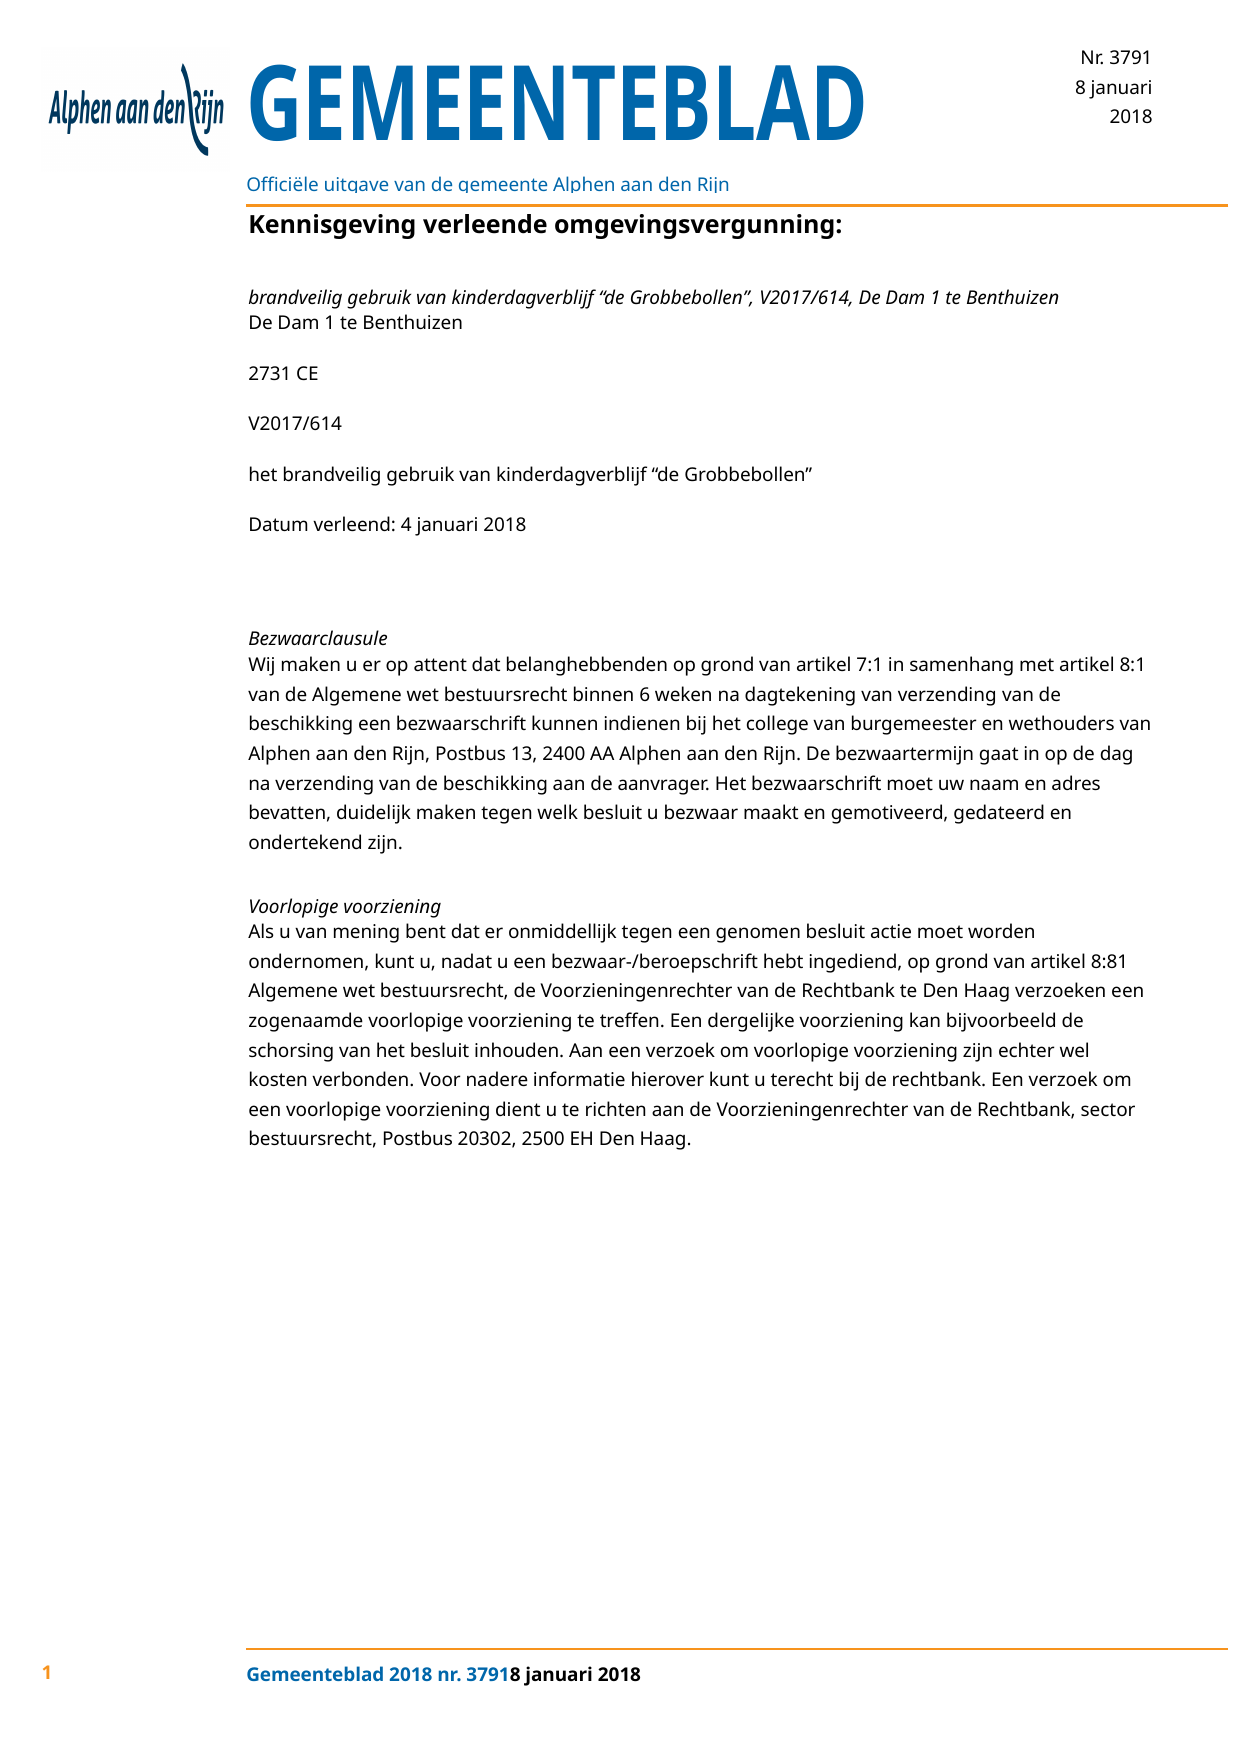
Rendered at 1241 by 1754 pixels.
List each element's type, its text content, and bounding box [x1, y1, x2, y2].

text Als u van mening bent dat er onmiddellijk tegen een genomen besluit actie moet worden ondernomen, kunt u, nadat u een bezwaar-/beroepschrift hebt ingediend, op grond van artikel 8:81 Algemene wet bestuursrecht, de Voorzieningenrechter van de Rechtbank te Den Haag verzoeken een zogenaamde voorlopige voorziening te treffen. Een dergelijke voorziening kan bijvoorbeeld de schorsing van het besluit inhouden. Aan een verzoek om voorlopige voorziening zijn echter wel kosten verbonden. Voor nadere informatie hierover kunt u terecht bij de rechtbank. Een verzoek om een voorlopige voorziening dient u te richten aan de Voorzieningenrechter van de Rechtbank, sector bestuursrecht, Postbus 20302, 2500 EH Den Haag. [248, 918, 1152, 1151]
text V2017/614 [248, 410, 1152, 436]
picture [41, 47, 231, 172]
text het brandveilig gebruik van kinderdagverblijf “de Grobbebollen” [248, 461, 1152, 487]
text Voorlopige voorziening [248, 893, 1152, 918]
text De Dam 1 te Benthuizen [248, 309, 1152, 335]
text Bezwaarclausule [248, 626, 1152, 651]
text 2731 CE [248, 360, 1152, 386]
text Datum verleend: 4 januari 2018 [248, 511, 1152, 537]
text brandveilig gebruik van kinderdagverblijf “de Grobbebollen”, V2017/614, De Dam 1 te Benthuizen [248, 284, 1152, 309]
text Wij maken u er op attent dat belanghebbenden op grond van artikel 7:1 in samenhang met artikel 8:1 van de Algemene wet bestuursrecht binnen 6 weken na dagtekening van verzending van de beschikking een bezwaarschrift kunnen indienen bij het college van burgemeester en wethouders van Alphen aan den Rijn, Postbus 13, 2400 AA Alphen aan den Rijn. De bezwaartermijn gaat in op de dag na verzending van de beschikking aan de aanvrager. Het bezwaarschrift moet uw naam en adres bevatten, duidelijk maken tegen welk besluit u bezwaar maakt en gemotiveerd, gedateerd en ondertekend zijn. [248, 651, 1152, 854]
text Kennisgeving verleende omgevingsvergunning: [248, 207, 1152, 241]
